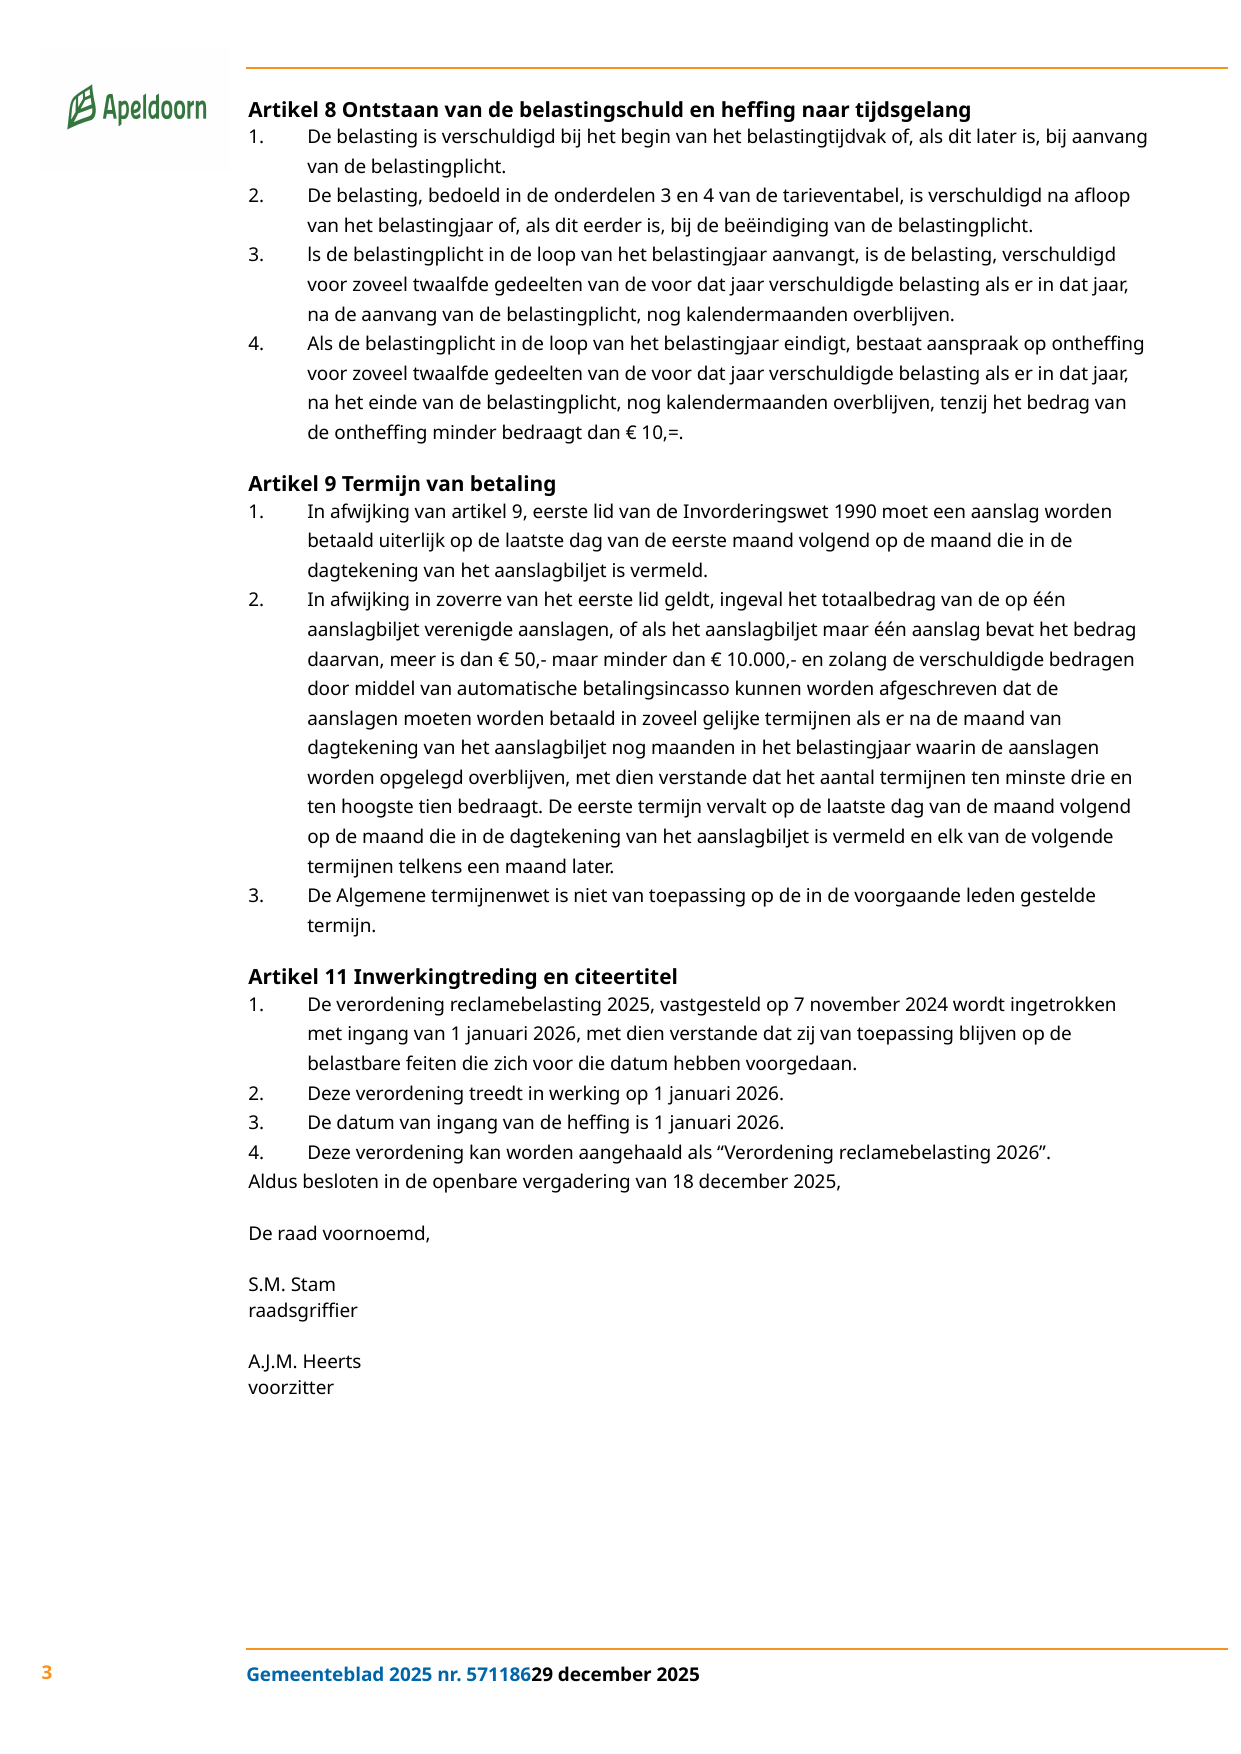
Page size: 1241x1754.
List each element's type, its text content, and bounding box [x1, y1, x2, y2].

list De belasting is verschuldigd bij het begin van het belastingtijdvak of, als dit later is, bij aanvang van de belastingplicht. [248, 123, 1152, 178]
text voorzitter [248, 1374, 1152, 1400]
text S.M. Stam [248, 1271, 1152, 1297]
list Als de belastingplicht in de loop van het belastingjaar eindigt, bestaat aanspraak op ontheffing voor zoveel twaalfde gedeelten van de voor dat jaar verschuldigde belasting als er in dat jaar, na het einde van de belastingplicht, nog kalendermaanden overblijven, tenzij het bedrag van de ontheffing minder bedraagt dan € 10,=. [248, 330, 1152, 445]
list De verordening reclamebelasting 2025, vastgesteld op 7 november 2024 wordt ingetrokken met ingang van 1 januari 2026, met dien verstande dat zij van toepassing blijven op de belastbare feiten die zich voor die datum hebben voorgedaan. [248, 991, 1152, 1076]
list Deze verordening treedt in werking op 1 januari 2026. [248, 1080, 1152, 1105]
list In afwijking in zoverre van het eerste lid geldt, ingeval het totaalbedrag van de op één aanslagbiljet verenigde aanslagen, of als het aanslagbiljet maar één aanslag bevat het bedrag daarvan, meer is dan € 50,- maar minder dan € 10.000,- en zolang de verschuldigde bedragen door middel van automatische betalingsincasso kunnen worden afgeschreven dat de aanslagen moeten worden betaald in zoveel gelijke termijnen als er na de maand van dagtekening van het aanslagbiljet nog maanden in het belastingjaar waarin de aanslagen worden opgelegd overblijven, met dien verstande dat het aantal termijnen ten minste drie en ten hoogste tien bedraagt. De eerste termijn vervalt op de laatste dag van de maand volgend op de maand die in de dagtekening van het aanslagbiljet is vermeld en elk van de volgende termijnen telkens een maand later. [248, 587, 1152, 879]
text Artikel 9 Termijn van betaling [248, 469, 1152, 498]
list De belasting, bedoeld in de onderdelen 3 en 4 van de tarieventabel, is verschuldigd na afloop van het belastingjaar of, als dit eerder is, bij de beëindiging van de belastingplicht. [248, 182, 1152, 238]
text De raad voornoemd, [248, 1220, 1152, 1246]
list In afwijking van artikel 9, eerste lid van de Invorderingswet 1990 moet een aanslag worden betaald uiterlijk op de laatste dag van de eerste maand volgend op de maand die in de dagtekening van het aanslagbiljet is vermeld. [248, 498, 1152, 583]
list Deze verordening kan worden aangehaald als “Verordening reclamebelasting 2026”. [248, 1139, 1152, 1164]
text Artikel 8 Ontstaan van de belastingschuld en heffing naar tijdsgelang [248, 95, 1152, 123]
list De Algemene termijnenwet is niet van toepassing op de in de voorgaande leden gestelde termijn. [248, 882, 1152, 938]
text A.J.M. Heerts [248, 1348, 1152, 1374]
picture [41, 47, 231, 172]
list De datum van ingang van de heffing is 1 januari 2026. [248, 1109, 1152, 1135]
text Artikel 11 Inwerkingtreding en citeertitel [248, 962, 1152, 991]
text raadsgriffier [248, 1297, 1152, 1323]
list ls de belastingplicht in de loop van het belastingjaar aanvangt, is de belasting, verschuldigd voor zoveel twaalfde gedeelten van de voor dat jaar verschuldigde belasting als er in dat jaar, na de aanvang van de belastingplicht, nog kalendermaanden overblijven. [248, 242, 1152, 326]
text Aldus besloten in de openbare vergadering van 18 december 2025, [248, 1168, 1152, 1194]
